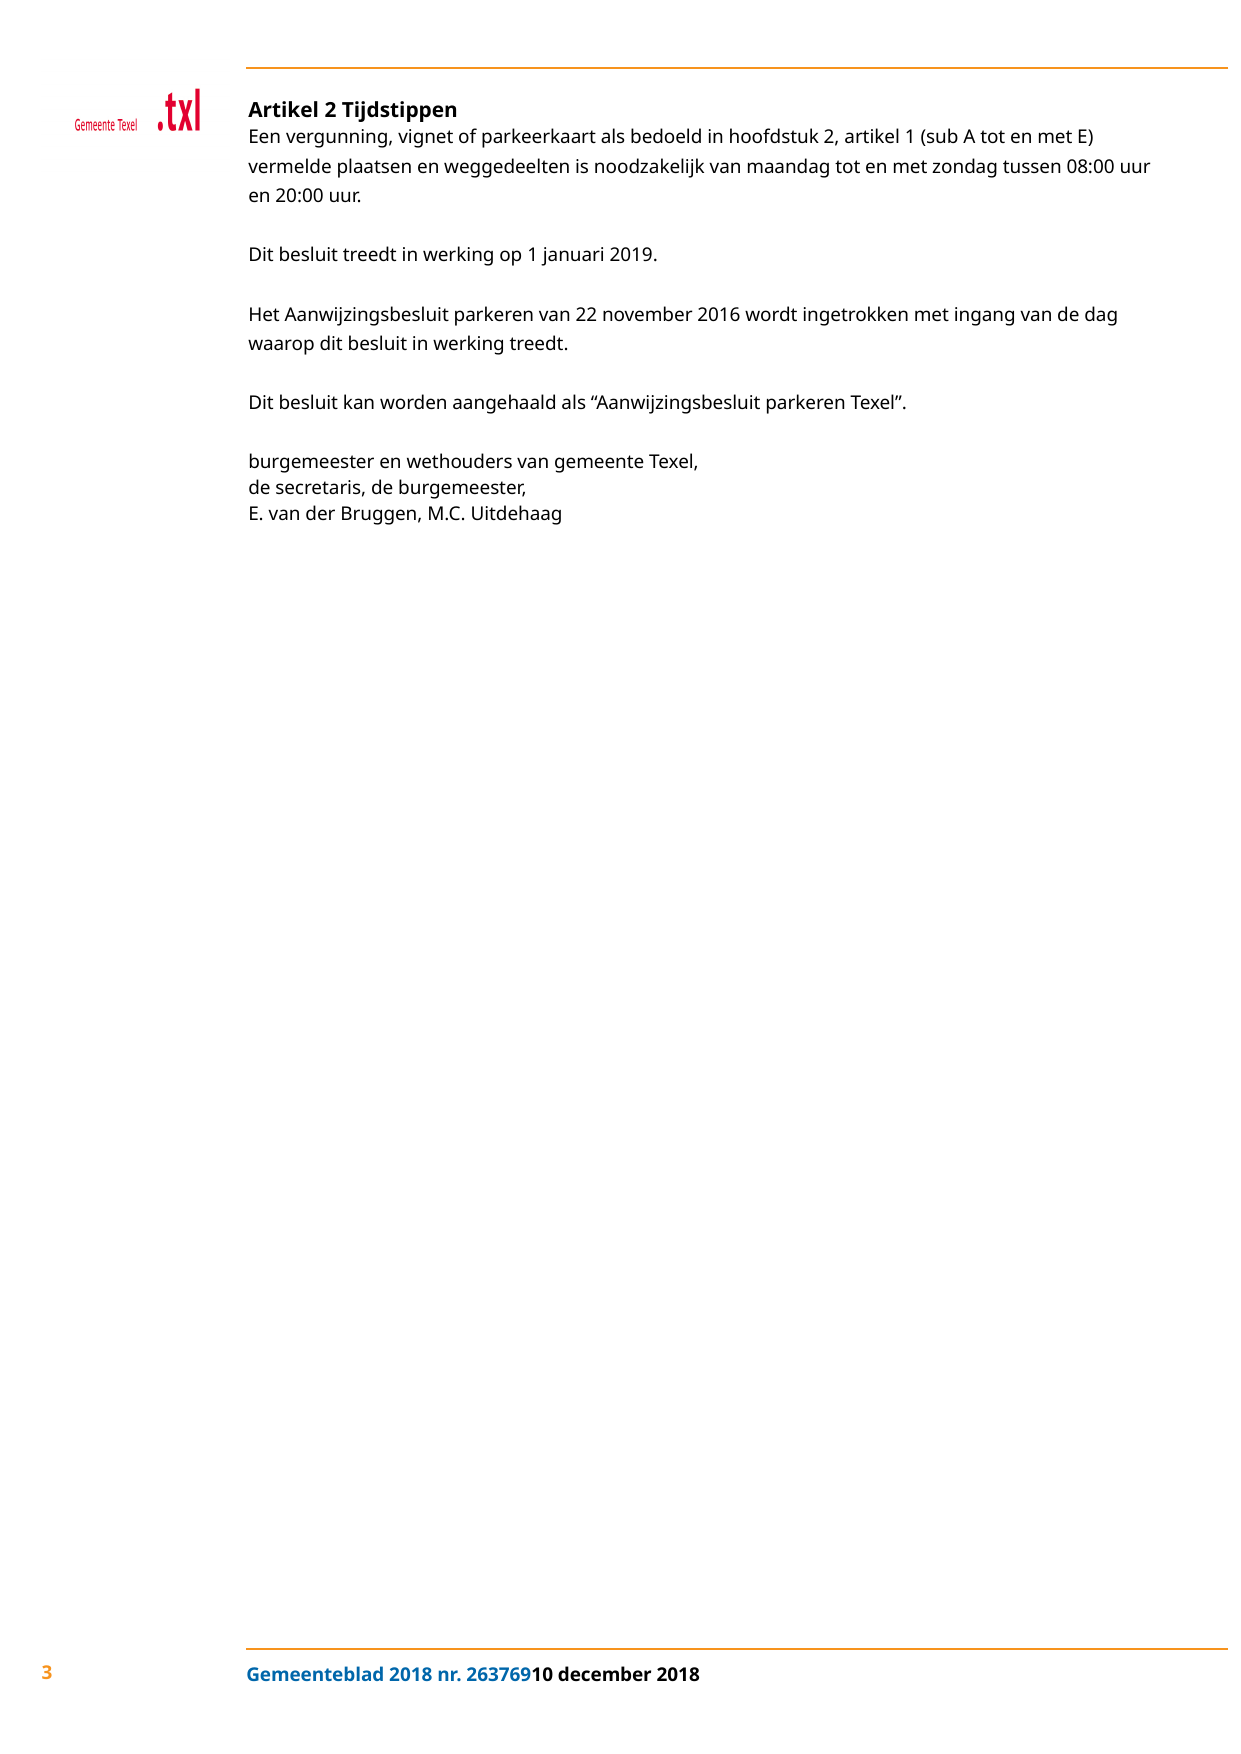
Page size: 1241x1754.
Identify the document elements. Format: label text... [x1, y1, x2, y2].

text Het Aanwijzingsbesluit parkeren van 22 november 2016 wordt ingetrokken met ingang van de dag waarop dit besluit in werking treedt. [248, 301, 1152, 356]
text E. van der Bruggen, M.C. Uitdehaag [248, 500, 1152, 526]
picture [41, 47, 231, 172]
text de secretaris, de burgemeester, [248, 474, 1152, 500]
text Dit besluit kan worden aangehaald als “Aanwijzingsbesluit parkeren Texel”. [248, 389, 1152, 415]
text Artikel 2 Tijdstippen [248, 95, 1152, 123]
text burgemeester en wethouders van gemeente Texel, [248, 449, 1152, 474]
text Een vergunning, vignet of parkeerkaart als bedoeld in hoofdstuk 2, artikel 1 (sub A tot en met E) vermelde plaatsen en weggedeelten is noodzakelijk van maandag tot en met zondag tussen 08:00 uur en 20:00 uur. [248, 123, 1152, 208]
text Dit besluit treedt in werking op 1 januari 2019. [248, 242, 1152, 267]
